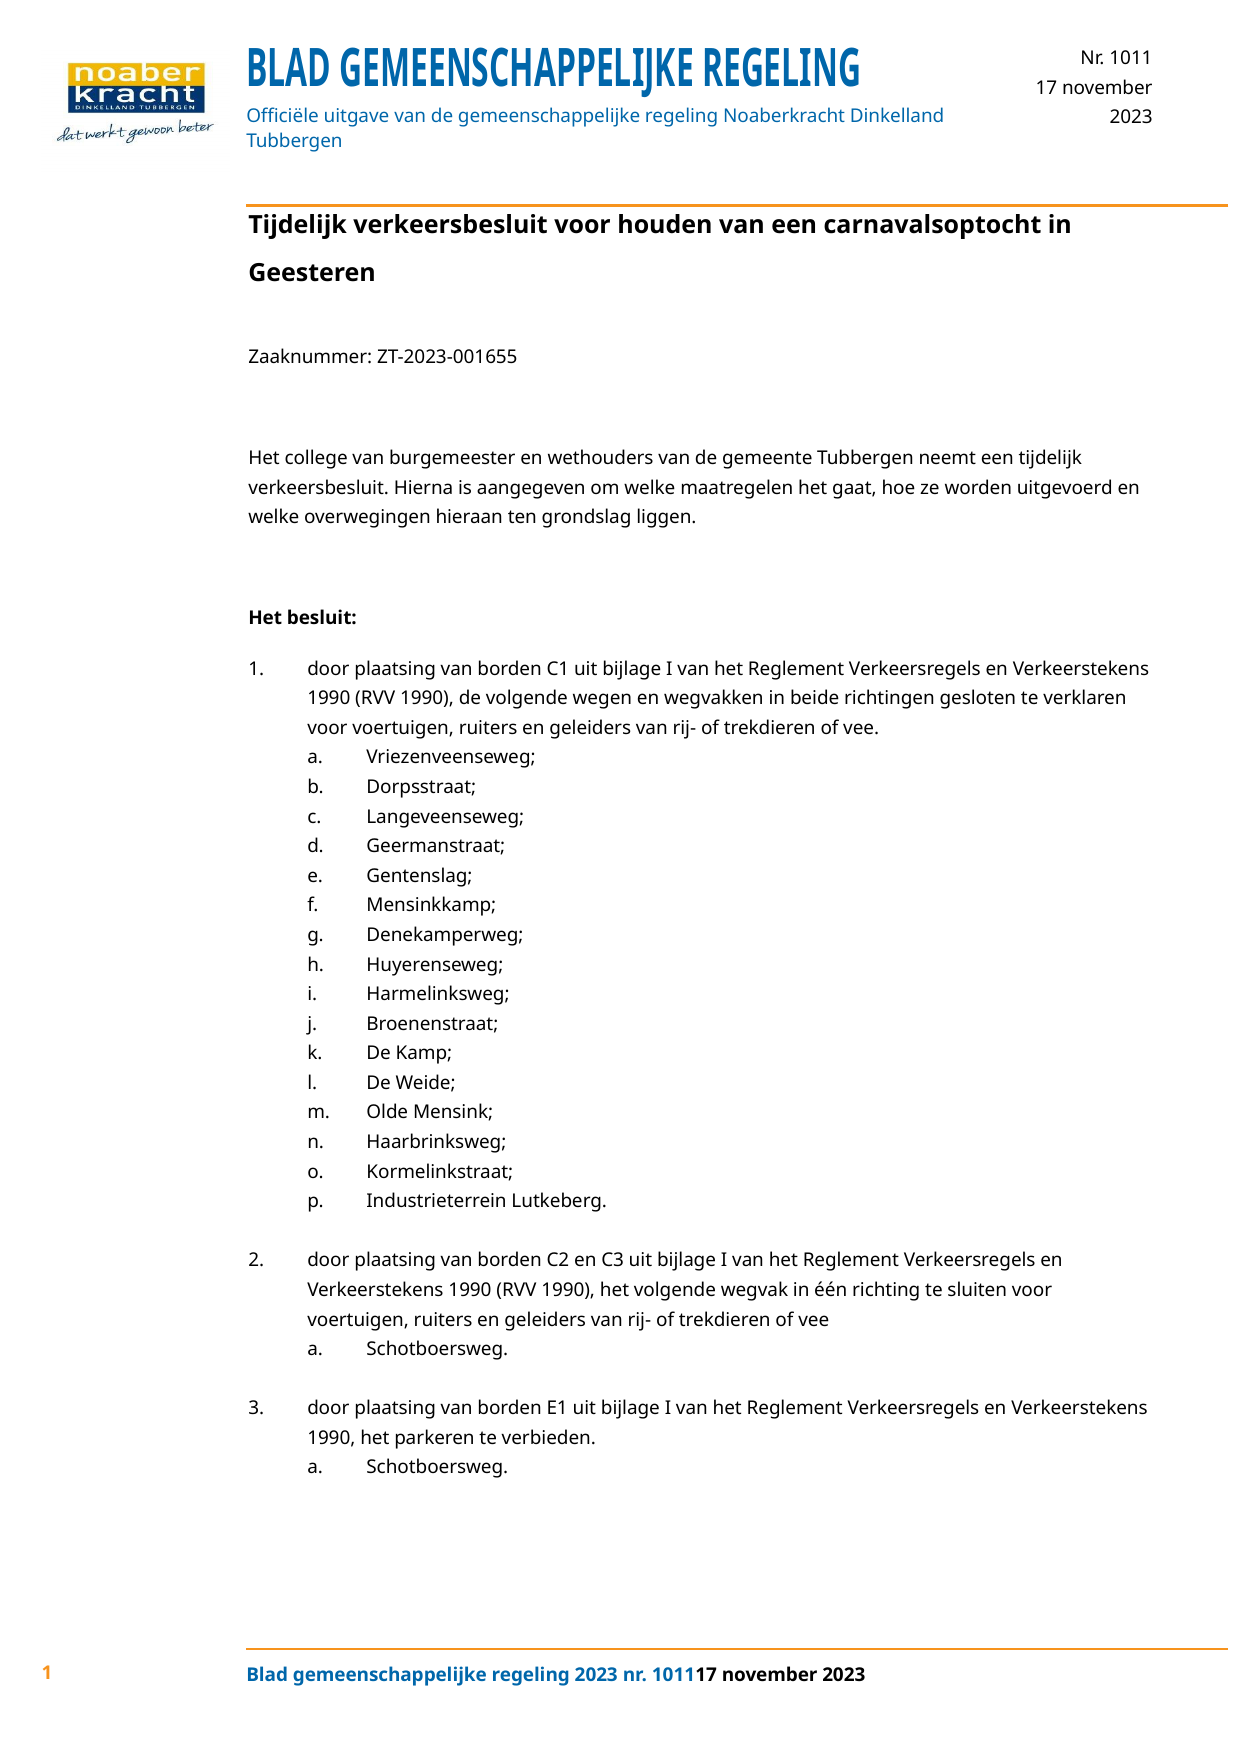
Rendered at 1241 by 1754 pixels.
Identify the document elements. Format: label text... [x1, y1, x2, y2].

list Vriezenveenseweg; [307, 744, 1152, 769]
list door plaatsing van borden C2 en C3 uit bijlage I van het Reglement Verkeersregels en Verkeerstekens 1990 (RVV 1990), het volgende wegvak in één richting te sluiten voor voertuigen, ruiters en geleiders van rij- of trekdieren of vee [248, 1247, 1152, 1331]
list Langeveenseweg; [307, 803, 1152, 828]
list De Kamp; [307, 1039, 1152, 1065]
list Harmelinksweg; [307, 980, 1152, 1006]
list Dorpsstraat; [307, 773, 1152, 799]
list Broenenstraat; [307, 1010, 1152, 1036]
list Mensinkkamp; [307, 892, 1152, 917]
picture [41, 47, 231, 172]
text Zaaknummer: ZT-2023-001655 [248, 344, 1152, 369]
text Het college van burgemeester en wethouders van de gemeente Tubbergen neemt een tijdelijk verkeersbesluit. Hierna is aangegeven om welke maatregelen het gaat, hoe ze worden uitgevoerd en welke overwegingen hieraan ten grondslag liggen. [248, 444, 1152, 529]
list Gentenslag; [307, 862, 1152, 888]
text Tijdelijk verkeersbesluit voor houden van een carnavalsoptocht in Geesteren [248, 207, 1152, 288]
list Geermanstraat; [307, 832, 1152, 858]
list Kormelinkstraat; [307, 1158, 1152, 1183]
list Olde Mensink; [307, 1099, 1152, 1124]
list Huyerenseweg; [307, 951, 1152, 976]
list Schotboersweg. [307, 1454, 1152, 1479]
text Het besluit: [248, 604, 1152, 630]
list Haarbrinksweg; [307, 1128, 1152, 1154]
list Schotboersweg. [307, 1335, 1152, 1361]
list Denekamperweg; [307, 921, 1152, 947]
list door plaatsing van borden E1 uit bijlage I van het Reglement Verkeersregels en Verkeerstekens 1990, het parkeren te verbieden. [248, 1394, 1152, 1450]
list Industrieterrein Lutkeberg. [307, 1187, 1152, 1213]
list De Weide; [307, 1069, 1152, 1095]
list door plaatsing van borden C1 uit bijlage I van het Reglement Verkeersregels en Verkeerstekens 1990 (RVV 1990), de volgende wegen en wegvakken in beide richtingen gesloten te verklaren voor voertuigen, ruiters en geleiders van rij- of trekdieren of vee. [248, 655, 1152, 740]
